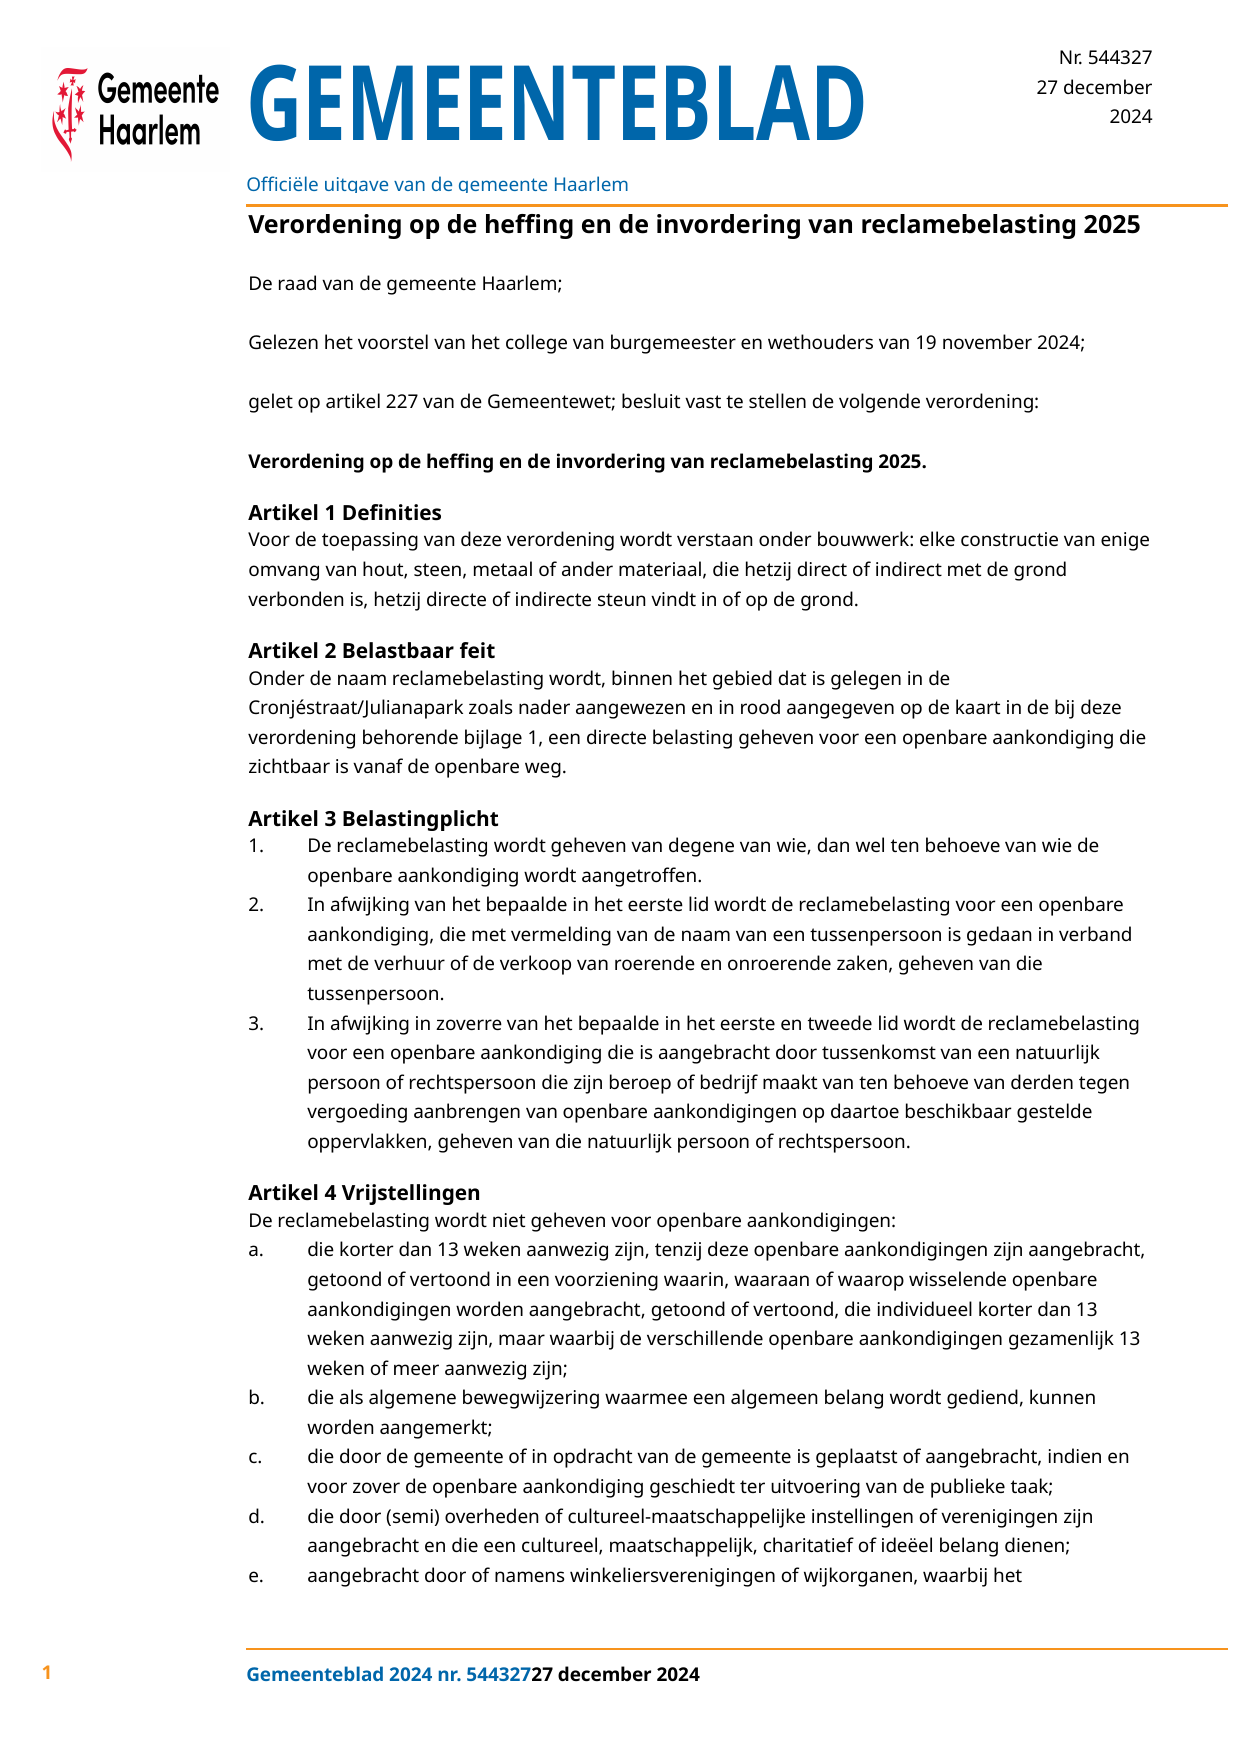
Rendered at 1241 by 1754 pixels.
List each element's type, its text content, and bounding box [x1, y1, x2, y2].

text De reclamebelasting wordt niet geheven voor openbare aankondigingen: [248, 1207, 1152, 1233]
list In afwijking van het bepaalde in het eerste lid wordt de reclamebelasting voor een openbare aankondiging, die met vermelding van de naam van een tussenpersoon is gedaan in verband met de verhuur of de verkoop van roerende en onroerende zaken, geheven van die tussenpersoon. [248, 891, 1152, 1006]
list die door de gemeente of in opdracht van de gemeente is geplaatst of aangebracht, indien en voor zover de openbare aankondiging geschiedt ter uitvoering van de publieke taak; [248, 1444, 1152, 1499]
text Artikel 1 Definities [248, 498, 1152, 527]
text gelet op artikel 227 van de Gemeentewet; besluit vast te stellen de volgende verordening: [248, 389, 1152, 414]
text Artikel 3 Belastingplicht [248, 804, 1152, 832]
text Voor de toepassing van deze verordening wordt verstaan onder bouwwerk: elke constructie van enige omvang van hout, steen, metaal of ander materiaal, die hetzij direct of indirect met de grond verbonden is, hetzij directe of indirecte steun vindt in of op de grond. [248, 527, 1152, 612]
text Verordening op de heffing en de invordering van reclamebelasting 2025 [248, 207, 1152, 241]
list die als algemene bewegwijzering waarmee een algemeen belang wordt gediend, kunnen worden aangemerkt; [248, 1384, 1152, 1440]
text De raad van de gemeente Haarlem; [248, 270, 1152, 296]
text Artikel 2 Belastbaar feit [248, 636, 1152, 665]
list aangebracht door of namens winkeliersverenigingen of wijkorganen, waarbij het [248, 1562, 1152, 1588]
text Artikel 4 Vrijstellingen [248, 1178, 1152, 1207]
picture [41, 47, 231, 172]
list De reclamebelasting wordt geheven van degene van wie, dan wel ten behoeve van wie de openbare aankondiging wordt aangetroffen. [248, 832, 1152, 888]
list die door (semi) overheden of cultureel-maatschappelijke instellingen of verenigingen zijn aangebracht en die een cultureel, maatschappelijk, charitatief of ideëel belang dienen; [248, 1503, 1152, 1558]
text Gelezen het voorstel van het college van burgemeester en wethouders van 19 november 2024; [248, 329, 1152, 355]
list In afwijking in zoverre van het bepaalde in het eerste en tweede lid wordt de reclamebelasting voor een openbare aankondiging die is aangebracht door tussenkomst van een natuurlijk persoon of rechtspersoon die zijn beroep of bedrijf maakt van ten behoeve van derden tegen vergoeding aanbrengen van openbare aankondigingen op daartoe beschikbaar gestelde oppervlakken, geheven van die natuurlijk persoon of rechtspersoon. [248, 1010, 1152, 1154]
text Verordening op de heffing en de invordering van reclamebelasting 2025. [248, 448, 1152, 473]
list die korter dan 13 weken aanwezig zijn, tenzij deze openbare aankondigingen zijn aangebracht, getoond of vertoond in een voorziening waarin, waaraan of waarop wisselende openbare aankondigingen worden aangebracht, getoond of vertoond, die individueel korter dan 13 weken aanwezig zijn, maar waarbij de verschillende openbare aankondigingen gezamenlijk 13 weken of meer aanwezig zijn; [248, 1237, 1152, 1381]
text Onder de naam reclamebelasting wordt, binnen het gebied dat is gelegen in de Cronjéstraat/Julianapark zoals nader aangewezen en in rood aangegeven op de kaart in de bij deze verordening behorende bijlage 1, een directe belasting geheven voor een openbare aankondiging die zichtbaar is vanaf de openbare weg. [248, 665, 1152, 779]
